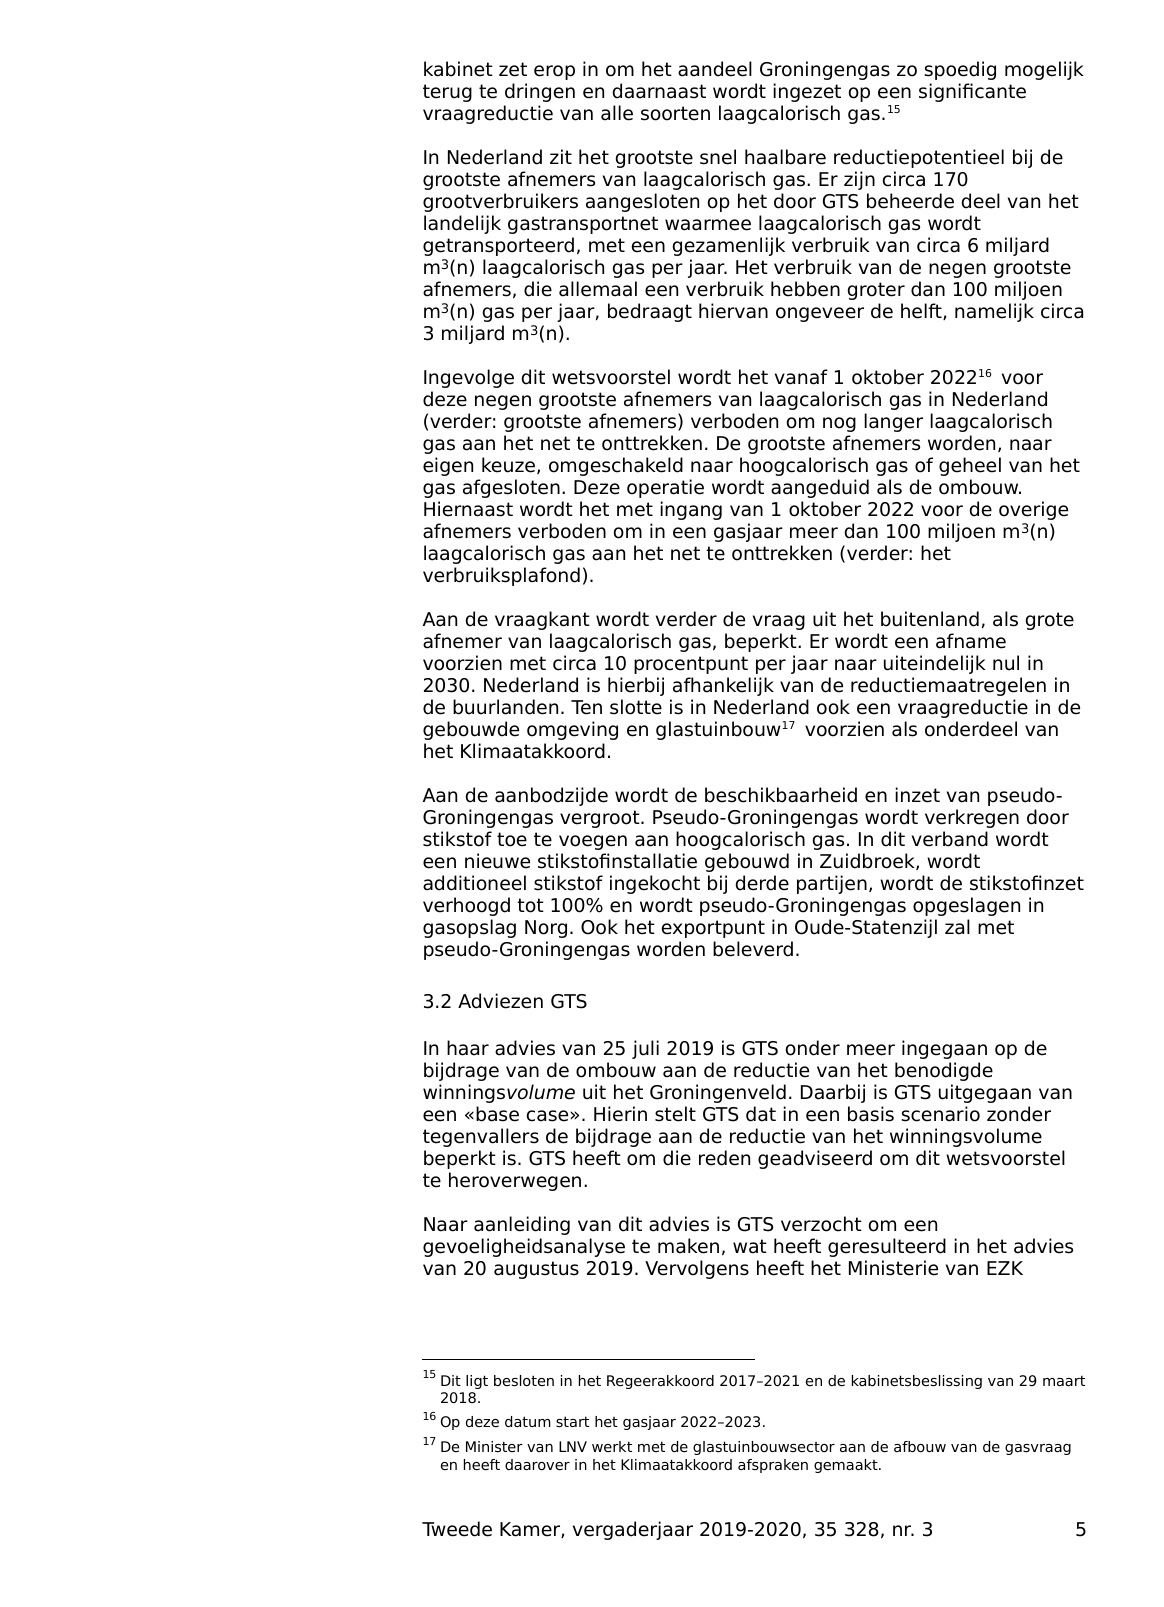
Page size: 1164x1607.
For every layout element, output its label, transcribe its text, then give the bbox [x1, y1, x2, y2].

text Ingevolge dit wetsvoorstel wordt het vanaf 1 oktober 2022 voor deze negen grootste afnemers van laagcalorisch gas in Nederland (verder: grootste afnemers) verboden om nog langer laagcalorisch gas aan het net te onttrekken. De grootste afnemers worden, naar eigen keuze, omgeschakeld naar hoogcalorisch gas of geheel van het gas afgesloten. Deze operatie wordt aangeduid als de ombouw. Hiernaast wordt het met ingang van 1 oktober 2022 voor de overige afnemers verboden om in een gasjaar meer dan 100 miljoen m3(n) laagcalorisch gas aan het net te onttrekken (verder: het verbruiksplafond). [422, 367, 1087, 587]
text Aan de aanbodzijde wordt de beschikbaarheid en inzet van pseudo-Groningengas vergroot. Pseudo-Groningengas wordt verkregen door stikstof toe te voegen aan hoogcalorisch gas. In dit verband wordt een nieuwe stikstofinstallatie gebouwd in Zuidbroek, wordt additioneel stikstof ingekocht bij derde partijen, wordt de stikstofinzet verhoogd tot 100% en wordt pseudo-Groningengas opgeslagen in gasopslag Norg. Ook het exportpunt in Oude-Statenzijl zal met pseudo-Groningengas worden beleverd. [422, 785, 1087, 961]
text In Nederland zit het grootste snel haalbare reductiepotentieel bij de grootste afnemers van laagcalorisch gas. Er zijn circa 170 grootverbruikers aangesloten op het door GTS beheerde deel van het landelijk gastransportnet waarmee laagcalorisch gas wordt getransporteerd, met een gezamenlijk verbruik van circa 6 miljard m3(n) laagcalorisch gas per jaar. Het verbruik van de negen grootste afnemers, die allemaal een verbruik hebben groter dan 100 miljoen m3(n) gas per jaar, bedraagt hiervan ongeveer de helft, namelijk circa 3 miljard m3(n). [422, 147, 1087, 345]
subtitle 3.2 Adviezen GTS [422, 991, 1087, 1013]
text De Minister van LNV werkt met de glastuinbouwsector aan de afbouw van de gasvraag en heeft daarover in het Klimaatakkoord afspraken gemaakt. [422, 1435, 1087, 1474]
text Aan de vraagkant wordt verder de vraag uit het buitenland, als grote afnemer van laagcalorisch gas, beperkt. Er wordt een afname voorzien met circa 10 procentpunt per jaar naar uiteindelijk nul in 2030. Nederland is hierbij afhankelijk van de reductiemaatregelen in de buurlanden. Ten slotte is in Nederland ook een vraagreductie in de gebouwde omgeving en glastuinbouw voorzien als onderdeel van het Klimaatakkoord. [422, 609, 1087, 763]
text kabinet zet erop in om het aandeel Groningengas zo spoedig mogelijk terug te dringen en daarnaast wordt ingezet op een significante vraagreductie van alle soorten laagcalorisch gas. [422, 59, 1087, 125]
text Dit ligt besloten in het Regeerakkoord 2017–2021 en de kabinetsbeslissing van 29 maart 2018. [422, 1368, 1087, 1407]
text Op deze datum start het gasjaar 2022–2023. [422, 1410, 1087, 1432]
text In haar advies van 25 juli 2019 is GTS onder meer ingegaan op de bijdrage van de ombouw aan de reductie van het benodigde winningsvolume uit het Groningenveld. Daarbij is GTS uitgegaan van een «base case». Hierin stelt GTS dat in een basis scenario zonder tegenvallers de bijdrage aan de reductie van het winningsvolume beperkt is. GTS heeft om die reden geadviseerd om dit wetsvoorstel te heroverwegen. [422, 1038, 1087, 1192]
text Naar aanleiding van dit advies is GTS verzocht om een gevoeligheidsanalyse te maken, wat heeft geresulteerd in het advies van 20 augustus 2019. Vervolgens heeft het Ministerie van EZK [422, 1214, 1087, 1280]
